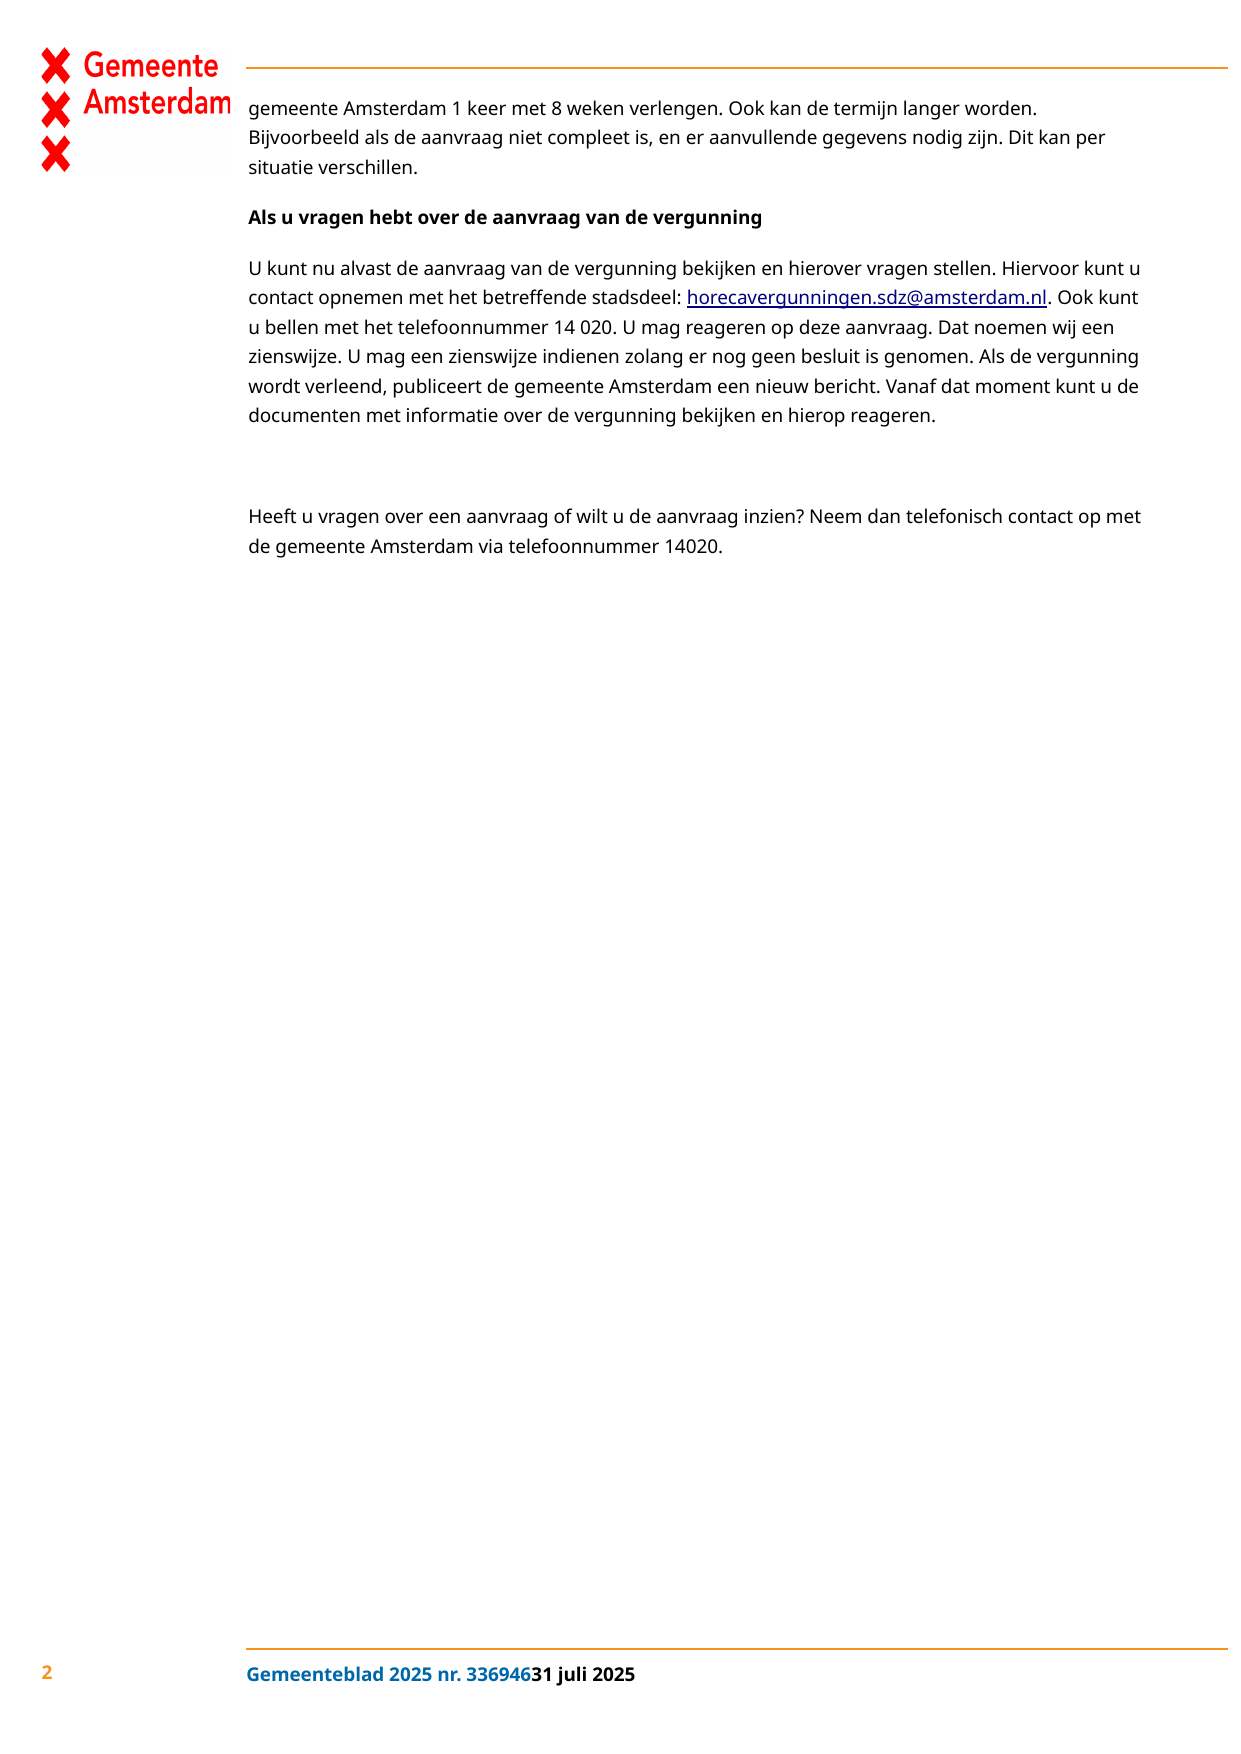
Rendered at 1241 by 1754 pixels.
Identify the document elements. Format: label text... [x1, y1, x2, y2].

text Heeft u vragen over een aanvraag of wilt u de aanvraag inzien? Neem dan telefonisch contact op met de gemeente Amsterdam via telefoonnummer 14020. [248, 503, 1152, 559]
text gemeente Amsterdam 1 keer met 8 weken verlengen. Ook kan de termijn langer worden. Bijvoorbeeld als de aanvraag niet compleet is, en er aanvullende gegevens nodig zijn. Dit kan per situatie verschillen. [248, 95, 1152, 180]
text U kunt nu alvast de aanvraag van de vergunning bekijken en hierover vragen stellen. Hiervoor kunt u contact opnemen met het betreffende stadsdeel: horecavergunningen.sdz@amsterdam.nl. Ook kunt u bellen met het telefoonnummer 14 020. U mag reageren op deze aanvraag. Dat noemen wij een zienswijze. U mag een zienswijze indienen zolang er nog geen besluit is genomen. Als de vergunning wordt verleend, publiceert de gemeente Amsterdam een nieuw bericht. Vanaf dat moment kunt u de documenten met informatie over de vergunning bekijken en hierop reageren. [248, 255, 1152, 428]
text Als u vragen hebt over de aanvraag van de vergunning [248, 204, 1152, 230]
picture [41, 47, 231, 172]
